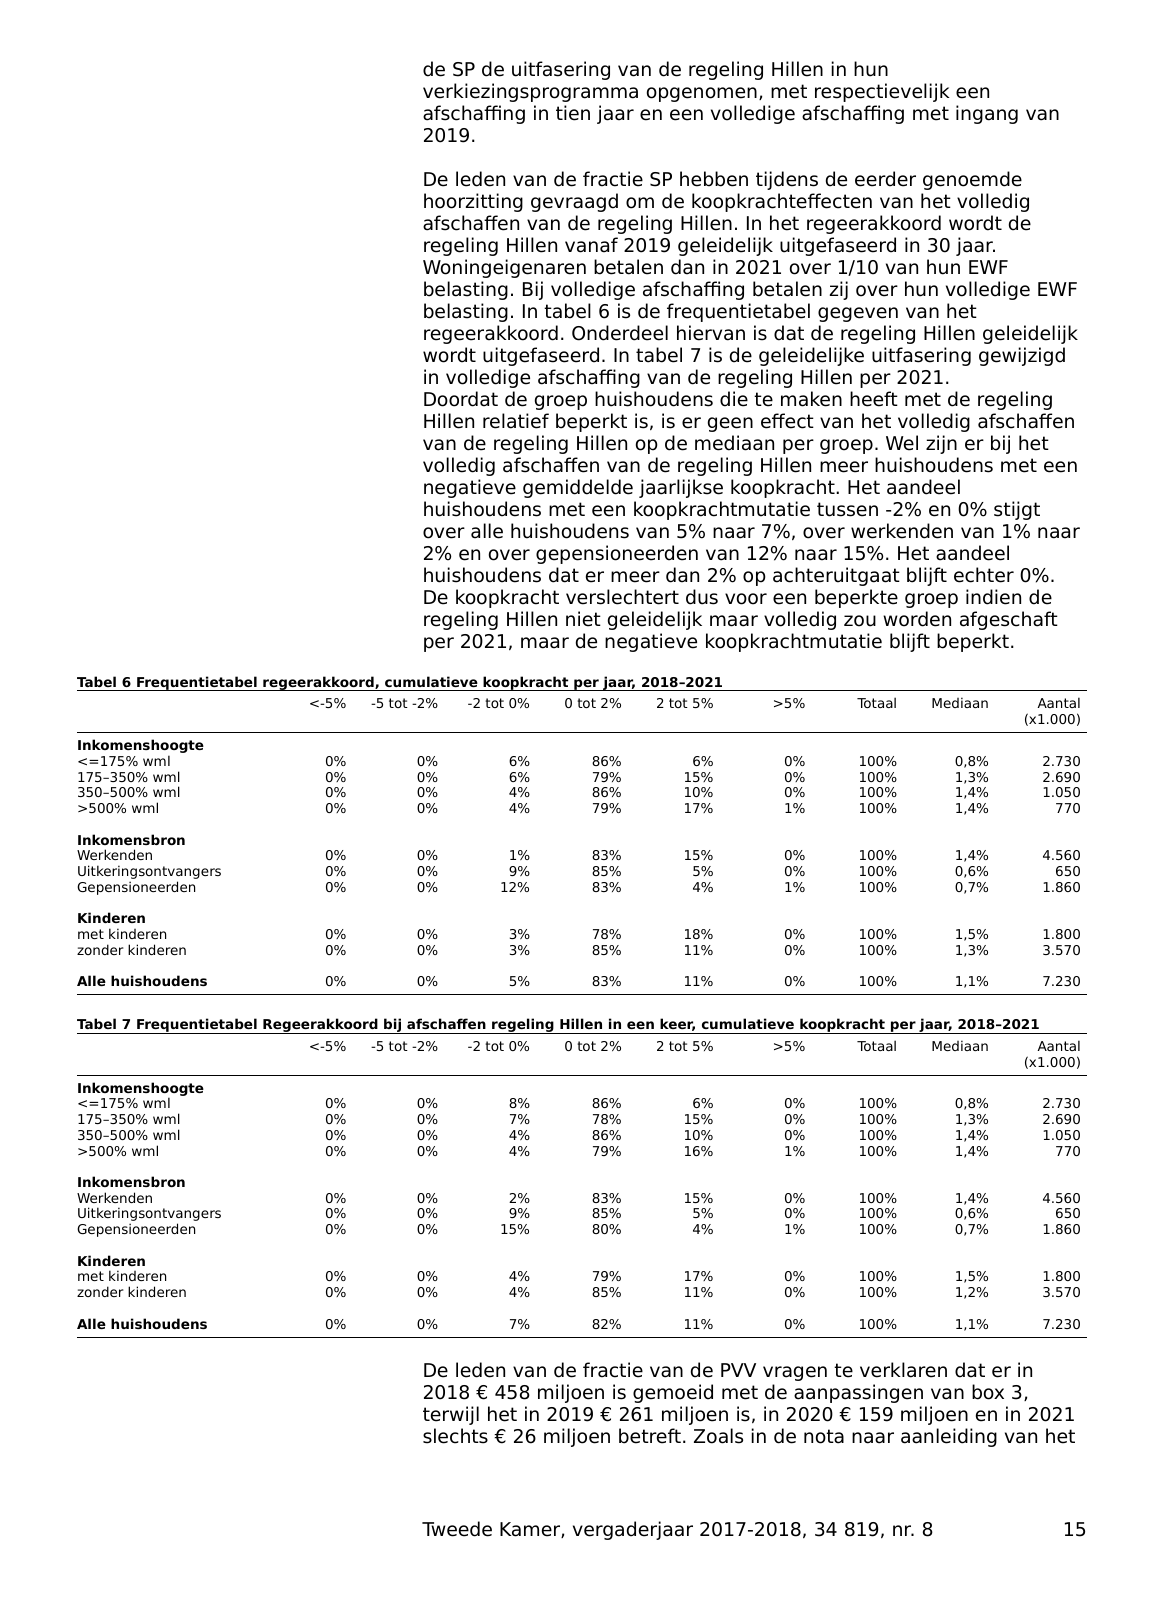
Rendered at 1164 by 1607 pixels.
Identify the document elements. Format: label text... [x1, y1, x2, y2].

table_cell [444, 1301, 536, 1316]
table_cell 0% [260, 1285, 352, 1301]
table_cell 83% [536, 880, 627, 895]
table_cell 82% [536, 1316, 627, 1337]
table_cell [628, 832, 719, 848]
table_cell 0% [719, 1316, 811, 1337]
table_cell [995, 1301, 1087, 1316]
table_cell 0% [260, 864, 352, 879]
table_cell [352, 958, 444, 974]
table_cell [995, 1238, 1087, 1253]
table_cell [260, 1175, 352, 1191]
table_cell 1% [719, 880, 811, 895]
table_cell 0 tot 2% [536, 691, 627, 732]
table_cell 4% [444, 1144, 536, 1159]
table_cell 1.050 [995, 785, 1087, 801]
table_cell 0,8% [903, 1096, 995, 1112]
table_cell 100% [811, 1096, 903, 1112]
table_cell 0% [719, 848, 811, 864]
table_cell [811, 817, 903, 832]
table_cell 80% [536, 1222, 627, 1238]
table_cell 15% [628, 848, 719, 864]
table_cell [811, 911, 903, 927]
table_cell [77, 1301, 260, 1316]
table_cell [260, 1076, 352, 1096]
table_cell [628, 733, 719, 754]
table_cell Totaal [811, 691, 903, 732]
table_cell 2.730 [995, 1096, 1087, 1112]
table_cell 770 [995, 1144, 1087, 1159]
table_cell [444, 1159, 536, 1175]
table_cell 100% [811, 1128, 903, 1143]
table_cell [444, 895, 536, 911]
table_cell Mediaan [903, 1034, 995, 1075]
table_cell [995, 1254, 1087, 1269]
table_cell 1.050 [995, 1128, 1087, 1143]
table_cell 1,3% [903, 1112, 995, 1128]
table_cell 0% [719, 769, 811, 785]
table_cell 650 [995, 1206, 1087, 1222]
table_cell Inkomenshoogte [77, 1076, 260, 1096]
table_cell Mediaan [903, 691, 995, 732]
table_cell [719, 1301, 811, 1316]
table_cell 16% [628, 1144, 719, 1159]
table_cell 100% [811, 801, 903, 817]
table_cell [444, 817, 536, 832]
table_cell 0% [260, 1128, 352, 1143]
table_cell zonder kinderen [77, 1285, 260, 1301]
table_cell 79% [536, 1269, 627, 1285]
table_cell 1,5% [903, 927, 995, 942]
table_cell [536, 1076, 627, 1096]
table_cell [719, 832, 811, 848]
table_cell 100% [811, 1316, 903, 1337]
table_cell 0% [352, 1269, 444, 1285]
table_cell 1,4% [903, 1144, 995, 1159]
table_cell 0% [719, 1206, 811, 1222]
table_cell [719, 817, 811, 832]
table_cell [811, 1159, 903, 1175]
table_cell 0% [260, 1316, 352, 1337]
table_cell [719, 1076, 811, 1096]
table_cell [811, 1301, 903, 1316]
table_cell 4.560 [995, 848, 1087, 864]
table_cell 100% [811, 769, 903, 785]
table_cell 0% [719, 864, 811, 879]
table_cell 15% [628, 1191, 719, 1206]
table_cell 7.230 [995, 1316, 1087, 1337]
table_cell 6% [444, 754, 536, 769]
table_cell 0% [719, 1128, 811, 1143]
table_cell <=175% wml [77, 754, 260, 769]
table_cell [444, 911, 536, 927]
table_cell 85% [536, 1285, 627, 1301]
table_cell -5 tot -2% [352, 1034, 444, 1075]
table_cell 100% [811, 864, 903, 879]
table_cell -2 tot 0% [444, 1034, 536, 1075]
table_cell [260, 1301, 352, 1316]
table_cell [444, 733, 536, 754]
table_cell <=175% wml [77, 1096, 260, 1112]
table_cell [77, 817, 260, 832]
table_cell 1% [719, 1222, 811, 1238]
table_cell Uitkeringsontvangers [77, 864, 260, 879]
table_cell 10% [628, 1128, 719, 1143]
text De leden van de fractie SP hebben tijdens de eerder genoemde hoorzitting gevraagd om de koopkrachteffecten van het volledig afschaffen van de regeling Hillen. In het regeerakkoord wordt de regeling Hillen vanaf 2019 geleidelijk uitgefaseerd in 30 jaar. Woningeigenaren betalen dan in 2021 over 1/10 van hun EWF belasting. Bij volledige afschaffing betalen zij over hun volledige EWF belasting. In tabel 6 is de frequentietabel gegeven van het regeerakkoord. Onderdeel hiervan is dat de regeling Hillen geleidelijk wordt uitgefaseerd. In tabel 7 is de geleidelijke uitfasering gewijzigd in volledige afschaffing van de regeling Hillen per 2021. [422, 169, 1087, 389]
table_cell 1,1% [903, 1316, 995, 1337]
table_cell Werkenden [77, 848, 260, 864]
table_cell [719, 733, 811, 754]
table_cell zonder kinderen [77, 943, 260, 958]
table_cell 2 tot 5% [628, 691, 719, 732]
table_cell 3% [444, 943, 536, 958]
table_cell 79% [536, 769, 627, 785]
table_cell [903, 1254, 995, 1269]
table_cell 11% [628, 943, 719, 958]
table_cell [444, 1076, 536, 1096]
table_cell [903, 733, 995, 754]
table_cell 79% [536, 801, 627, 817]
table_cell 4% [444, 785, 536, 801]
table_cell >500% wml [77, 801, 260, 817]
table_cell 175–350% wml [77, 769, 260, 785]
table_cell 100% [811, 927, 903, 942]
table_cell 6% [628, 754, 719, 769]
table_cell 4% [444, 1128, 536, 1143]
table_cell [995, 1076, 1087, 1096]
table_cell 0% [352, 864, 444, 879]
table_cell [903, 1159, 995, 1175]
table_cell Aantal (x1.000) [995, 1034, 1087, 1075]
table_cell 0% [352, 1096, 444, 1112]
table_cell [811, 958, 903, 974]
table_cell 100% [811, 1206, 903, 1222]
table_cell 79% [536, 1144, 627, 1159]
table_cell 0% [260, 927, 352, 942]
table_cell [444, 1175, 536, 1191]
table_cell [444, 1254, 536, 1269]
table_cell [903, 817, 995, 832]
table_cell [536, 1238, 627, 1253]
table_cell [811, 1076, 903, 1096]
table_cell -2 tot 0% [444, 691, 536, 732]
text Doordat de groep huishoudens die te maken heeft met de regeling Hillen relatief beperkt is, is er geen effect van het volledig afschaffen van de regeling Hillen op de mediaan per groep. Wel zijn er bij het volledig afschaffen van de regeling Hillen meer huishoudens met een negatieve gemiddelde jaarlijkse koopkracht. Het aandeel huishoudens met een koopkrachtmutatie tussen -2% en 0% stijgt over alle huishoudens van 5% naar 7%, over werkenden van 1% naar 2% en over gepensioneerden van 12% naar 15%. Het aandeel huishoudens dat er meer dan 2% op achteruitgaat blijft echter 0%. De koopkracht verslechtert dus voor een beperkte groep indien de regeling Hillen niet geleidelijk maar volledig zou worden afgeschaft per 2021, maar de negatieve koopkrachtmutatie blijft beperkt. [422, 389, 1087, 653]
table_cell 0% [719, 927, 811, 942]
table_cell 1,4% [903, 1128, 995, 1143]
table_cell [536, 911, 627, 927]
table_cell 3.570 [995, 943, 1087, 958]
table_cell [628, 911, 719, 927]
table_cell [995, 1159, 1087, 1175]
table_cell 2.690 [995, 1112, 1087, 1128]
table_cell [352, 733, 444, 754]
table_cell [260, 911, 352, 927]
table_cell [811, 733, 903, 754]
table_cell Kinderen [77, 1254, 260, 1269]
table_cell Inkomenshoogte [77, 733, 260, 754]
table_cell [903, 1301, 995, 1316]
table_cell 100% [811, 1285, 903, 1301]
table_header Tabel 7 Frequentietabel Regeerakkoord bij afschaffen regeling Hillen in een keer, cumulatieve koopkracht per jaar, 2018–2021 [77, 1017, 1087, 1033]
table_cell 2% [444, 1191, 536, 1206]
table_cell [995, 817, 1087, 832]
table_cell 0% [352, 1316, 444, 1337]
text de SP de uitfasering van de regeling Hillen in hun verkiezingsprogramma opgenomen, met respectievelijk een afschaffing in tien jaar en een volledige afschaffing met ingang van 2019. [422, 59, 1087, 147]
table_cell 650 [995, 864, 1087, 879]
table_cell 0% [352, 1206, 444, 1222]
table_cell 4% [628, 1222, 719, 1238]
table_cell 11% [628, 1316, 719, 1337]
table_cell 0% [352, 1128, 444, 1143]
table_cell 0% [260, 1269, 352, 1285]
table_cell 0% [260, 943, 352, 958]
table_cell 0% [352, 1144, 444, 1159]
table_cell 0,8% [903, 754, 995, 769]
table_cell 1.860 [995, 880, 1087, 895]
table_cell 1.800 [995, 1269, 1087, 1285]
table_cell 0% [260, 754, 352, 769]
table_cell 10% [628, 785, 719, 801]
table_cell <-5% [260, 1034, 352, 1075]
table_cell [77, 1034, 260, 1075]
table_cell Inkomensbron [77, 832, 260, 848]
table_cell [77, 1159, 260, 1175]
table_cell 4% [628, 880, 719, 895]
table_cell 83% [536, 974, 627, 994]
table_cell 1.860 [995, 1222, 1087, 1238]
table_cell [536, 817, 627, 832]
table_cell 85% [536, 1206, 627, 1222]
table_cell [811, 832, 903, 848]
table_cell [903, 832, 995, 848]
table_cell 0% [719, 1112, 811, 1128]
table_cell [995, 958, 1087, 974]
table_cell [719, 1254, 811, 1269]
table_cell [628, 1076, 719, 1096]
table_cell [352, 1301, 444, 1316]
table_cell [444, 1238, 536, 1253]
table_cell 0% [260, 1206, 352, 1222]
table_cell met kinderen [77, 1269, 260, 1285]
table_cell [628, 1301, 719, 1316]
table_cell [628, 958, 719, 974]
table_cell [536, 958, 627, 974]
table_cell 9% [444, 864, 536, 879]
table_cell [77, 895, 260, 911]
table_cell [995, 832, 1087, 848]
table_cell 100% [811, 974, 903, 994]
table_cell [811, 1238, 903, 1253]
table_cell [260, 832, 352, 848]
table_header Tabel 6 Frequentietabel regeerakkoord, cumulatieve koopkracht per jaar, 2018–2021 [77, 675, 1087, 690]
table_cell 1,3% [903, 769, 995, 785]
table_cell [995, 1175, 1087, 1191]
table_cell 8% [444, 1096, 536, 1112]
table_cell 2 tot 5% [628, 1034, 719, 1075]
text De leden van de fractie van de PVV vragen te verklaren dat er in 2018 € 458 miljoen is gemoeid met de aanpassingen van box 3, terwijl het in 2019 € 261 miljoen is, in 2020 € 159 miljoen en in 2021 slechts € 26 miljoen betreft. Zoals in de nota naar aanleiding van het [422, 1360, 1087, 1448]
table_cell >5% [719, 1034, 811, 1075]
table_cell 0,7% [903, 880, 995, 895]
table_cell [719, 895, 811, 911]
table_cell 100% [811, 785, 903, 801]
table_cell 17% [628, 801, 719, 817]
table_cell [352, 1175, 444, 1191]
table_cell 85% [536, 864, 627, 879]
table_cell 0% [260, 880, 352, 895]
table_cell 1% [719, 801, 811, 817]
table_cell 0% [260, 1144, 352, 1159]
table_cell 4% [444, 801, 536, 817]
table_cell 18% [628, 927, 719, 942]
table_cell [628, 895, 719, 911]
table_cell 83% [536, 1191, 627, 1206]
table_cell Alle huishoudens [77, 974, 260, 994]
table_cell 100% [811, 1144, 903, 1159]
table_cell 0% [719, 943, 811, 958]
table_cell 1,4% [903, 848, 995, 864]
table_cell [903, 958, 995, 974]
table_cell [628, 1238, 719, 1253]
table_cell [352, 1076, 444, 1096]
table_cell 175–350% wml [77, 1112, 260, 1128]
table_cell [719, 1175, 811, 1191]
table_cell [903, 1175, 995, 1191]
table_cell 9% [444, 1206, 536, 1222]
table_cell 0% [352, 943, 444, 958]
table_cell 0% [352, 785, 444, 801]
table_cell 17% [628, 1269, 719, 1285]
table_cell 11% [628, 1285, 719, 1301]
table_cell [260, 817, 352, 832]
table_cell Alle huishoudens [77, 1316, 260, 1337]
table_cell 0,7% [903, 1222, 995, 1238]
table_cell [536, 832, 627, 848]
table_cell 1.800 [995, 927, 1087, 942]
table_cell 3.570 [995, 1285, 1087, 1301]
table_cell 4.560 [995, 1191, 1087, 1206]
table_cell [536, 733, 627, 754]
table_cell 15% [628, 1112, 719, 1128]
table_cell 86% [536, 754, 627, 769]
table_cell Gepensioneerden [77, 880, 260, 895]
table_cell 100% [811, 1112, 903, 1128]
table_cell 350–500% wml [77, 785, 260, 801]
table_cell 0% [719, 785, 811, 801]
table_cell 0% [352, 1112, 444, 1128]
table_cell Totaal [811, 1034, 903, 1075]
table_cell [77, 1238, 260, 1253]
table_cell 0% [719, 974, 811, 994]
table_cell [260, 1159, 352, 1175]
table_cell 100% [811, 1222, 903, 1238]
table_cell [352, 832, 444, 848]
table_cell >5% [719, 691, 811, 732]
table_cell 0,6% [903, 864, 995, 879]
table_cell [995, 911, 1087, 927]
table_cell 11% [628, 974, 719, 994]
table_cell 7.230 [995, 974, 1087, 994]
table_cell [719, 1238, 811, 1253]
table_cell Kinderen [77, 911, 260, 927]
table_cell [352, 1159, 444, 1175]
table_cell [352, 1254, 444, 1269]
table_cell [628, 1175, 719, 1191]
table_cell 0% [719, 1269, 811, 1285]
table_cell 0% [260, 1112, 352, 1128]
table_cell [903, 895, 995, 911]
table_cell 0% [260, 785, 352, 801]
table_cell <-5% [260, 691, 352, 732]
table_cell 5% [628, 864, 719, 879]
table_cell 0% [352, 848, 444, 864]
table_cell [903, 911, 995, 927]
table_cell 15% [444, 1222, 536, 1238]
table_cell [995, 733, 1087, 754]
table_cell 15% [628, 769, 719, 785]
table_cell 0% [352, 927, 444, 942]
table_cell [995, 895, 1087, 911]
table_cell [77, 691, 260, 732]
table_cell 0% [719, 754, 811, 769]
table_cell 1% [719, 1144, 811, 1159]
table_cell [719, 1159, 811, 1175]
table_cell [352, 911, 444, 927]
table_cell 7% [444, 1316, 536, 1337]
table_cell Inkomensbron [77, 1175, 260, 1191]
table_cell 5% [628, 1206, 719, 1222]
table_cell 1,1% [903, 974, 995, 994]
table_cell 350–500% wml [77, 1128, 260, 1143]
table_cell 6% [628, 1096, 719, 1112]
table_cell 1,4% [903, 1191, 995, 1206]
table_cell 0% [260, 1222, 352, 1238]
table_cell 100% [811, 754, 903, 769]
table_cell 0% [352, 801, 444, 817]
table_cell 86% [536, 785, 627, 801]
table_cell 0% [352, 769, 444, 785]
table_cell 2.690 [995, 769, 1087, 785]
table_cell 4% [444, 1269, 536, 1285]
table_cell [352, 817, 444, 832]
table_cell [77, 958, 260, 974]
table_cell 5% [444, 974, 536, 994]
table_cell [811, 1175, 903, 1191]
table_cell [260, 895, 352, 911]
table_cell [536, 1301, 627, 1316]
table_cell [903, 1076, 995, 1096]
table_cell 0% [260, 769, 352, 785]
table_cell Werkenden [77, 1191, 260, 1206]
table_cell 78% [536, 1112, 627, 1128]
table_cell 0% [352, 754, 444, 769]
table_cell 0% [719, 1285, 811, 1301]
table_cell -5 tot -2% [352, 691, 444, 732]
table_cell [719, 958, 811, 974]
table_cell [444, 832, 536, 848]
table_cell 12% [444, 880, 536, 895]
table_cell [811, 1254, 903, 1269]
table_cell 2.730 [995, 754, 1087, 769]
table_cell 100% [811, 943, 903, 958]
table_cell 6% [444, 769, 536, 785]
table_cell 0% [260, 1191, 352, 1206]
table_cell 4% [444, 1285, 536, 1301]
table_cell [352, 895, 444, 911]
table_cell 0% [352, 1285, 444, 1301]
table_cell Gepensioneerden [77, 1222, 260, 1238]
table_cell 1,3% [903, 943, 995, 958]
table_cell [628, 1254, 719, 1269]
table_cell 83% [536, 848, 627, 864]
table_cell [536, 1175, 627, 1191]
table_cell 0% [260, 848, 352, 864]
table_cell [260, 733, 352, 754]
table_cell 78% [536, 927, 627, 942]
table_cell [352, 1238, 444, 1253]
table_cell [628, 1159, 719, 1175]
table_cell [811, 895, 903, 911]
table_cell 85% [536, 943, 627, 958]
table_cell 0% [719, 1096, 811, 1112]
table_cell 0,6% [903, 1206, 995, 1222]
table_cell Aantal (x1.000) [995, 691, 1087, 732]
table_cell 3% [444, 927, 536, 942]
table_cell 0% [260, 1096, 352, 1112]
table_cell [536, 1159, 627, 1175]
table_cell [719, 911, 811, 927]
table_cell 1,4% [903, 801, 995, 817]
table_cell [260, 1238, 352, 1253]
table_cell >500% wml [77, 1144, 260, 1159]
table_cell 100% [811, 1191, 903, 1206]
table_cell [444, 958, 536, 974]
table_cell [260, 958, 352, 974]
table_cell 0% [719, 1191, 811, 1206]
table_cell 0% [352, 974, 444, 994]
table_cell Uitkeringsontvangers [77, 1206, 260, 1222]
table_cell 100% [811, 848, 903, 864]
table_cell 86% [536, 1096, 627, 1112]
table_cell 1,2% [903, 1285, 995, 1301]
table_cell 7% [444, 1112, 536, 1128]
table_cell 0% [260, 974, 352, 994]
table_cell [628, 817, 719, 832]
table_cell 100% [811, 1269, 903, 1285]
table_cell [260, 1254, 352, 1269]
table_cell 0% [352, 1191, 444, 1206]
table_cell met kinderen [77, 927, 260, 942]
table_cell 0 tot 2% [536, 1034, 627, 1075]
table_cell 1,4% [903, 785, 995, 801]
table_cell 86% [536, 1128, 627, 1143]
table_cell 0% [352, 880, 444, 895]
table_cell 1% [444, 848, 536, 864]
table_cell 0% [352, 1222, 444, 1238]
table_cell 1,5% [903, 1269, 995, 1285]
table_cell 0% [260, 801, 352, 817]
table_cell [903, 1238, 995, 1253]
table_cell 100% [811, 880, 903, 895]
table_cell [536, 895, 627, 911]
table_cell 770 [995, 801, 1087, 817]
table_cell [536, 1254, 627, 1269]
